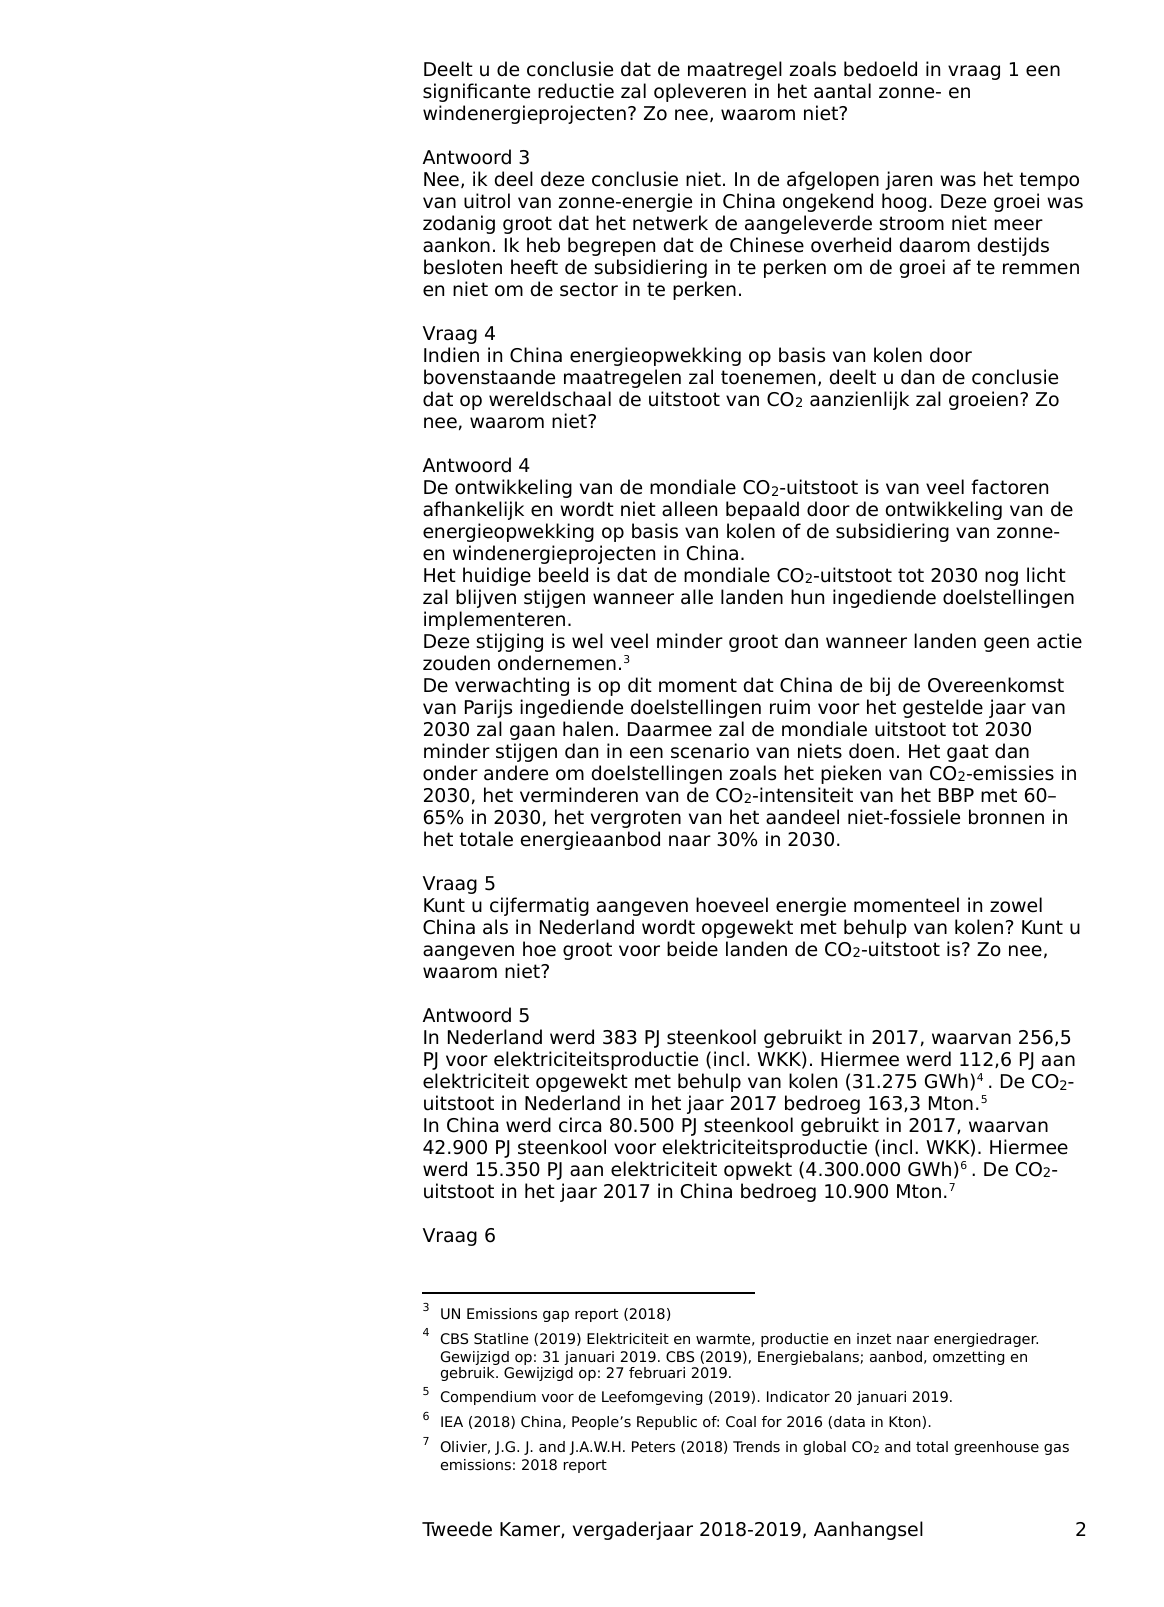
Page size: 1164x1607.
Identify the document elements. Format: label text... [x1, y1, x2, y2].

text In Nederland werd 383 PJ steenkool gebruikt in 2017, waarvan 256,5 PJ voor elektriciteitsproductie (incl. WKK). Hiermee werd 112,6 PJ aan elektriciteit opgewekt met behulp van kolen (31.275 GWh). De CO2-uitstoot in Nederland in het jaar 2017 bedroeg 163,3 Mton. [422, 1027, 1087, 1115]
text Nee, ik deel deze conclusie niet. In de afgelopen jaren was het tempo van uitrol van zonne-energie in China ongekend hoog. Deze groei was zodanig groot dat het netwerk de aangeleverde stroom niet meer aankon. Ik heb begrepen dat de Chinese overheid daarom destijds besloten heeft de subsidiering in te perken om de groei af te remmen en niet om de sector in te perken. [422, 169, 1087, 301]
text Indien in China energieopwekking op basis van kolen door bovenstaande maatregelen zal toenemen, deelt u dan de conclusie dat op wereldschaal de uitstoot van CO2 aanzienlijk zal groeien? Zo nee, waarom niet? [422, 345, 1087, 433]
text Compendium voor de Leefomgeving (2019). Indicator 20 januari 2019. [422, 1385, 1087, 1407]
text Deelt u de conclusie dat de maatregel zoals bedoeld in vraag 1 een significante reductie zal opleveren in het aantal zonne- en windenergieprojecten? Zo nee, waarom niet? [422, 59, 1087, 125]
text Kunt u cijfermatig aangeven hoeveel energie momenteel in zowel China als in Nederland wordt opgewekt met behulp van kolen? Kunt u aangeven hoe groot voor beide landen de CO2-uitstoot is? Zo nee, waarom niet? [422, 895, 1087, 983]
text Antwoord 5 [422, 1005, 1087, 1027]
text Deze stijging is wel veel minder groot dan wanneer landen geen actie zouden ondernemen. [422, 631, 1087, 675]
text Vraag 5 [422, 873, 1087, 895]
text Antwoord 4 [422, 455, 1087, 477]
text Olivier, J.G. J. and J.A.W.H. Peters (2018) Trends in global CO2 and total greenhouse gas emissions: 2018 report [422, 1435, 1087, 1474]
text CBS Statline (2019) Elektriciteit en warmte, productie en inzet naar energiedrager. Gewijzigd op: 31 januari 2019. CBS (2019), Energiebalans; aanbod, omzetting en gebruik. Gewijzigd op: 27 februari 2019. [422, 1327, 1087, 1382]
text Vraag 6 [422, 1225, 1087, 1247]
text Het huidige beeld is dat de mondiale CO2-uitstoot tot 2030 nog licht zal blijven stijgen wanneer alle landen hun ingediende doelstellingen implementeren. [422, 565, 1087, 631]
text De ontwikkeling van de mondiale CO2-uitstoot is van veel factoren afhankelijk en wordt niet alleen bepaald door de ontwikkeling van de energieopwekking op basis van kolen of de subsidiering van zonne- en windenergieprojecten in China. [422, 477, 1087, 565]
text IEA (2018) China, People’s Republic of: Coal for 2016 (data in Kton). [422, 1410, 1087, 1432]
text De verwachting is op dit moment dat China de bij de Overeenkomst van Parijs ingediende doelstellingen ruim voor het gestelde jaar van 2030 zal gaan halen. Daarmee zal de mondiale uitstoot tot 2030 minder stijgen dan in een scenario van niets doen. Het gaat dan onder andere om doelstellingen zoals het pieken van CO2-emissies in 2030, het verminderen van de CO2-intensiteit van het BBP met 60–65% in 2030, het vergroten van het aandeel niet-fossiele bronnen in het totale energieaanbod naar 30% in 2030. [422, 675, 1087, 851]
text In China werd circa 80.500 PJ steenkool gebruikt in 2017, waarvan 42.900 PJ steenkool voor elektriciteitsproductie (incl. WKK). Hiermee werd 15.350 PJ aan elektriciteit opwekt (4.300.000 GWh). De CO2-uitstoot in het jaar 2017 in China bedroeg 10.900 Mton. [422, 1115, 1087, 1203]
text Vraag 4 [422, 323, 1087, 345]
text UN Emissions gap report (2018) [422, 1302, 1087, 1324]
text Antwoord 3 [422, 147, 1087, 169]
